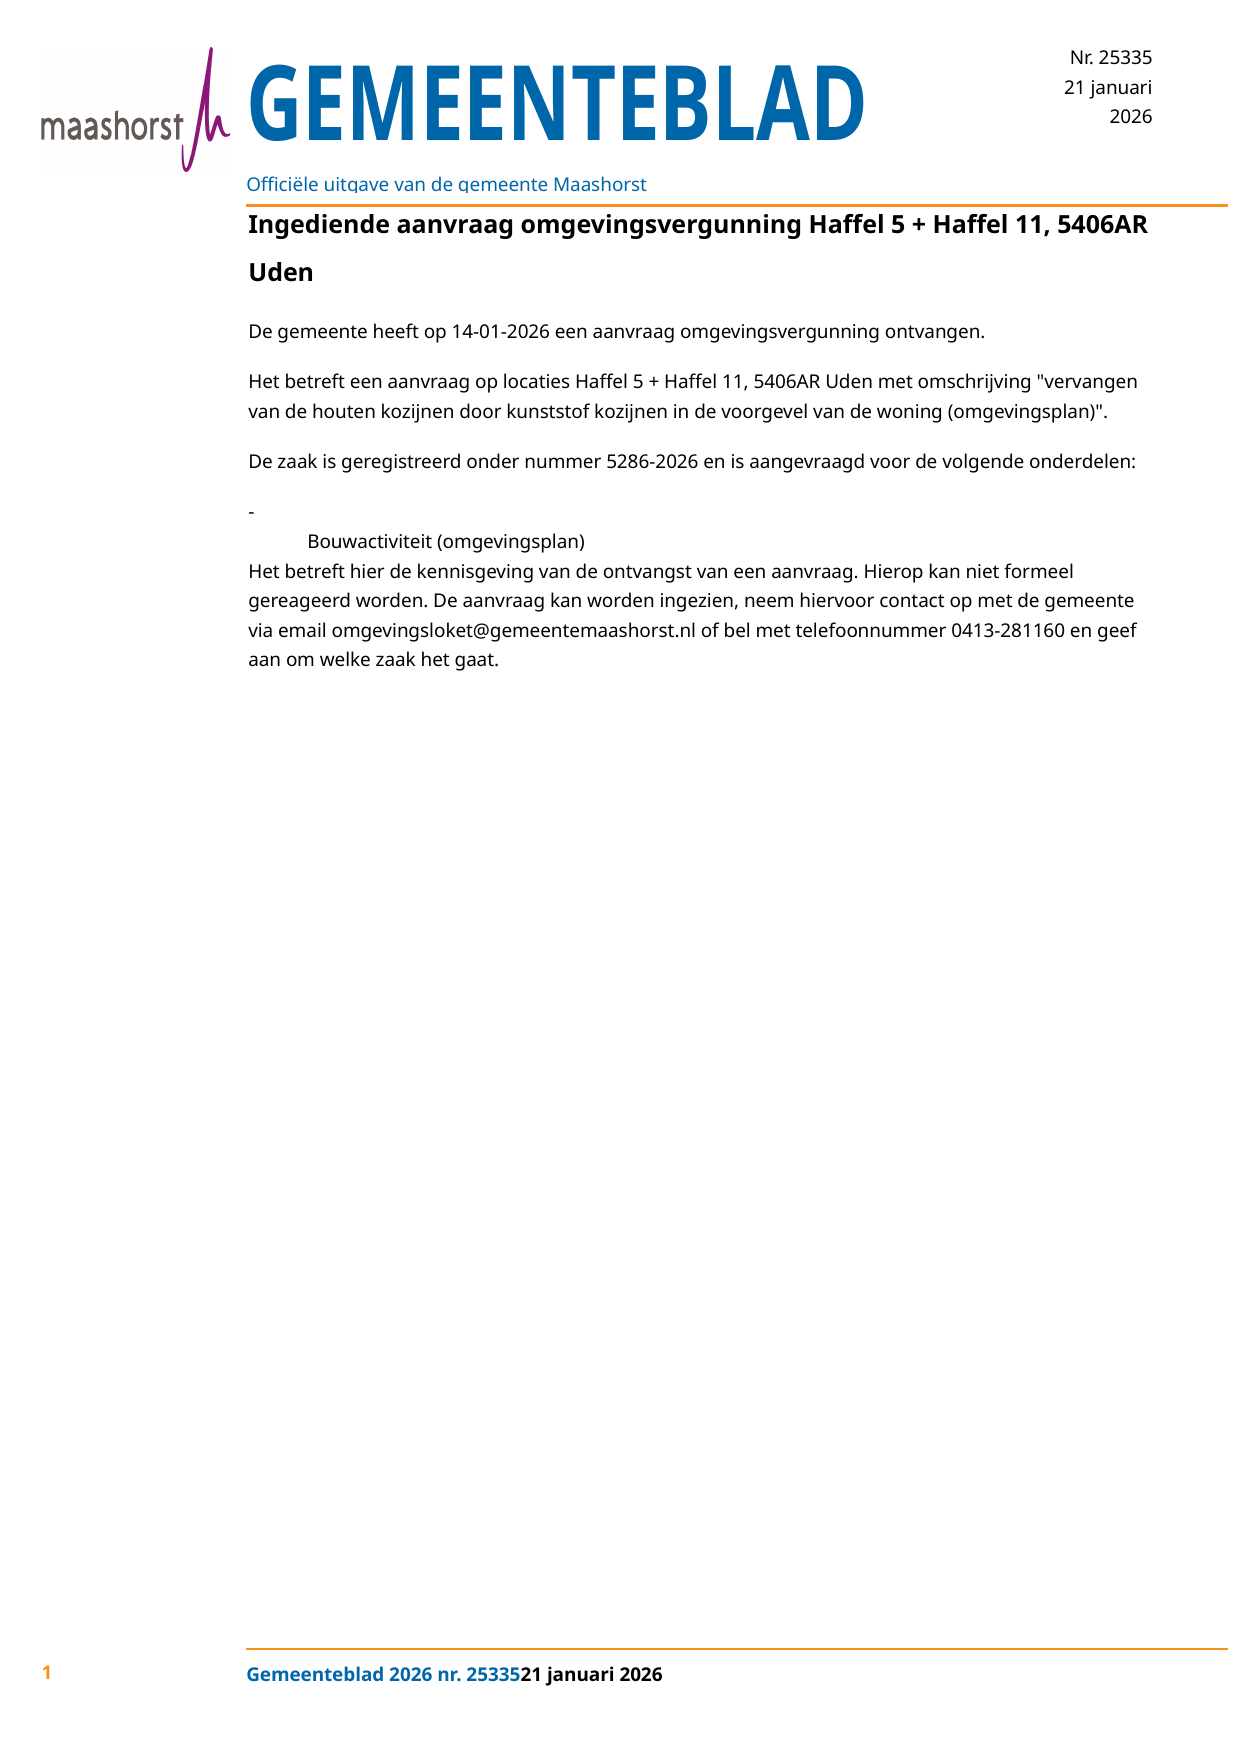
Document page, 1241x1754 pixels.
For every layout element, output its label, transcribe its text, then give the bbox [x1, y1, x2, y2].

text Het betreft hier de kennisgeving van de ontvangst van een aanvraag. Hierop kan niet formeel gereageerd worden. De aanvraag kan worden ingezien, neem hiervoor contact op met de gemeente via email omgevingsloket@gemeentemaashorst.nl of bel met telefoonnummer 0413-281160 en geef aan om welke zaak het gaat. [248, 558, 1152, 672]
text Het betreft een aanvraag op locaties Haffel 5 + Haffel 11, 5406AR Uden met omschrijving "vervangen van de houten kozijnen door kunststof kozijnen in de voorgevel van de woning (omgevingsplan)". [248, 368, 1152, 424]
picture [41, 47, 231, 172]
text De zaak is geregistreerd onder nummer 5286-2026 en is aangevraagd voor de volgende onderdelen: [248, 448, 1152, 474]
list Bouwactiviteit (omgevingsplan) [248, 528, 1152, 554]
text Ingediende aanvraag omgevingsvergunning Haffel 5 + Haffel 11, 5406AR Uden [248, 207, 1152, 288]
text De gemeente heeft op 14-01-2026 een aanvraag omgevingsvergunning ontvangen. [248, 318, 1152, 344]
